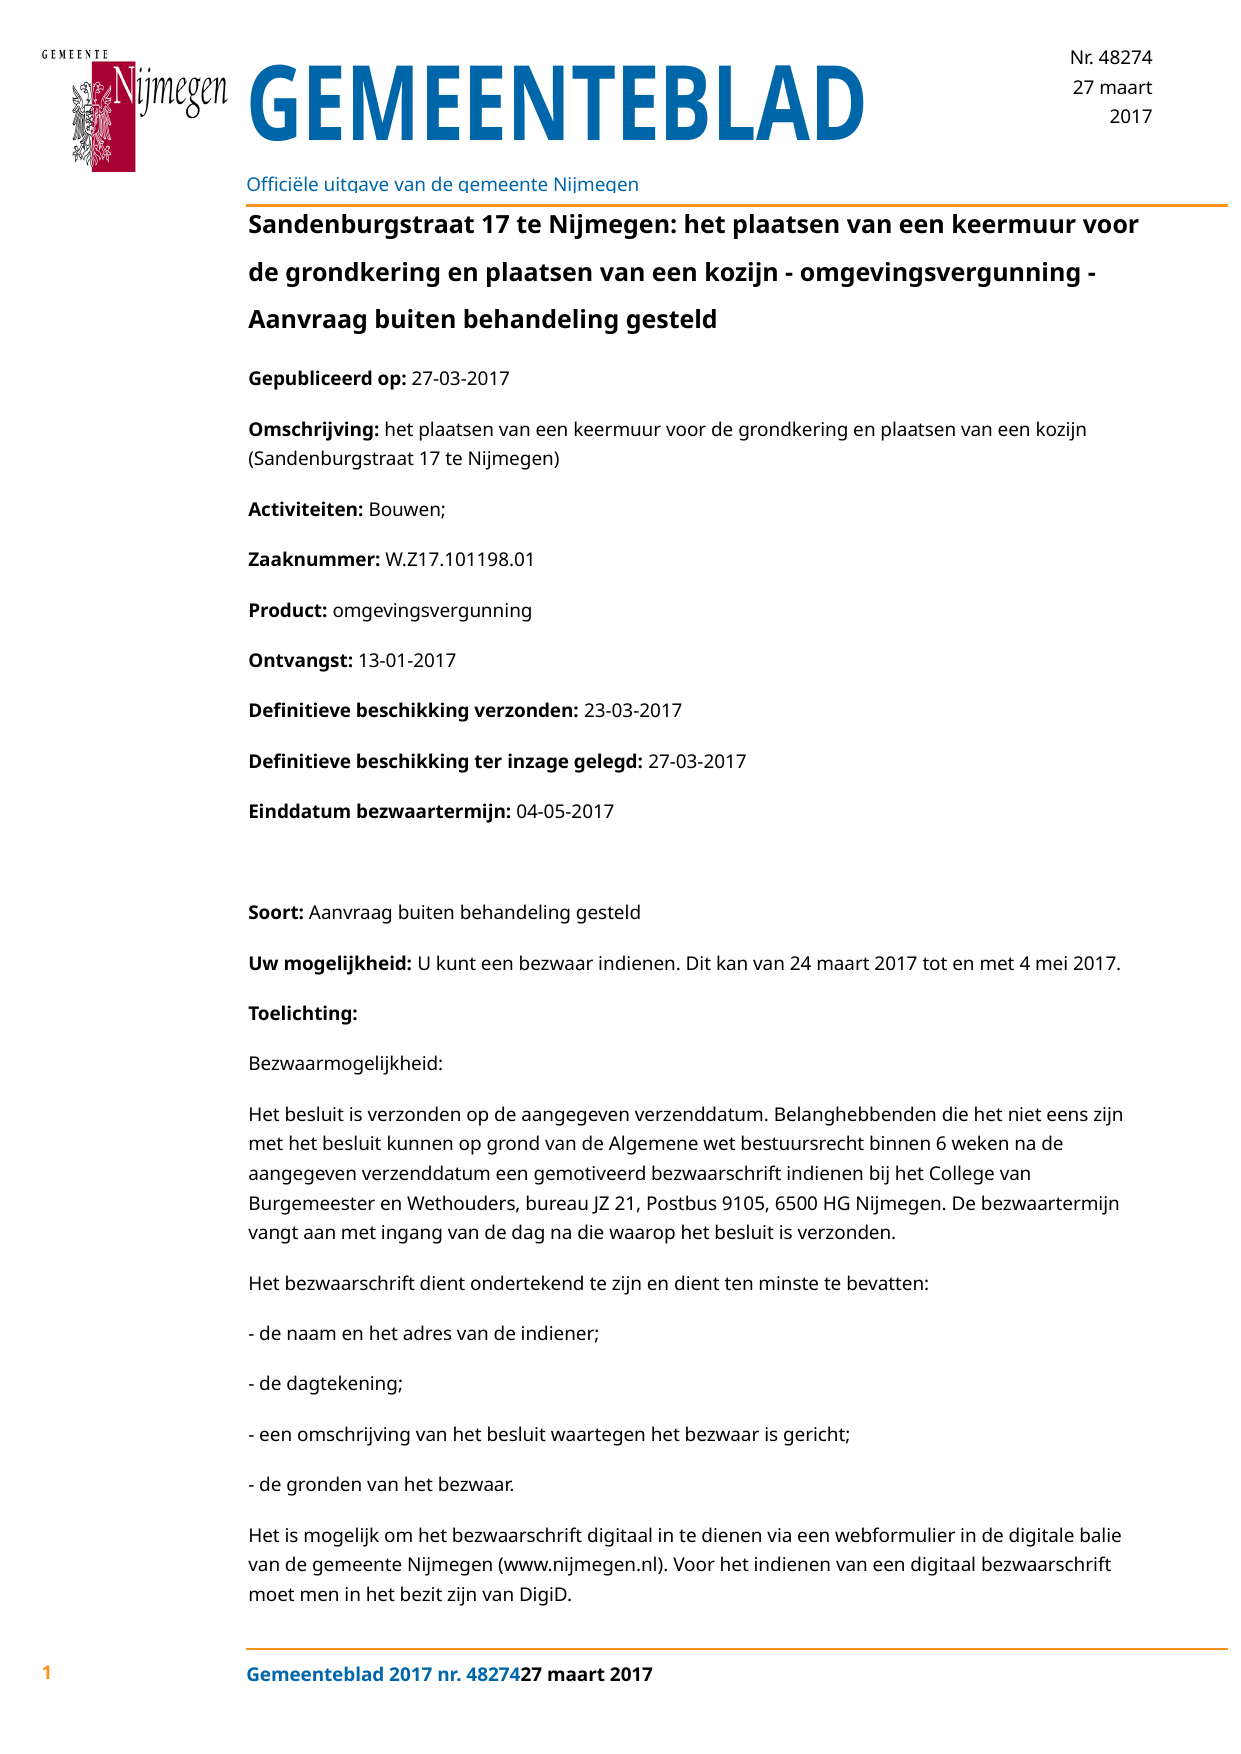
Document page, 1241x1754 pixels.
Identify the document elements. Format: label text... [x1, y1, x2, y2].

text - de dagtekening; [248, 1371, 1152, 1396]
text Einddatum bezwaartermijn: 04-05-2017 [248, 798, 1152, 824]
text Omschrijving: het plaatsen van een keermuur voor de grondkering en plaatsen van een kozijn (Sandenburgstraat 17 te Nijmegen) [248, 416, 1152, 471]
picture [41, 47, 231, 172]
text Soort: Aanvraag buiten behandeling gesteld [248, 899, 1152, 925]
text Toelichting: [248, 1000, 1152, 1026]
text Het is mogelijk om het bezwaarschrift digitaal in te dienen via een webformulier in de digitale balie van de gemeente Nijmegen (www.nijmegen.nl). Voor het indienen van een digitaal bezwaarschrift moet men in het bezit zijn van DigiD. [248, 1522, 1152, 1607]
text Het bezwaarschrift dient ondertekend te zijn en dient ten minste te bevatten: [248, 1270, 1152, 1295]
text Bezwaarmogelijkheid: [248, 1051, 1152, 1076]
text Sandenburgstraat 17 te Nijmegen: het plaatsen van een keermuur voor de grondkering en plaatsen van een kozijn - omgevingsvergunning - Aanvraag buiten behandeling gesteld [248, 207, 1152, 336]
text Definitieve beschikking verzonden: 23-03-2017 [248, 698, 1152, 723]
text Zaaknummer: W.Z17.101198.01 [248, 546, 1152, 572]
text - een omschrijving van het besluit waartegen het bezwaar is gericht; [248, 1421, 1152, 1447]
text Product: omgevingsvergunning [248, 597, 1152, 622]
text Gepubliceerd op: 27-03-2017 [248, 366, 1152, 391]
text Activiteiten: Bouwen; [248, 496, 1152, 522]
text - de gronden van het bezwaar. [248, 1471, 1152, 1497]
text Definitieve beschikking ter inzage gelegd: 27-03-2017 [248, 748, 1152, 774]
text - de naam en het adres van de indiener; [248, 1320, 1152, 1346]
text Ontvangst: 13-01-2017 [248, 647, 1152, 673]
text Uw mogelijkheid: U kunt een bezwaar indienen. Dit kan van 24 maart 2017 tot en met 4 mei 2017. [248, 950, 1152, 975]
text Het besluit is verzonden op de aangegeven verzenddatum. Belanghebbenden die het niet eens zijn met het besluit kunnen op grond van de Algemene wet bestuursrecht binnen 6 weken na de aangegeven verzenddatum een gemotiveerd bezwaarschrift indienen bij het College van Burgemeester en Wethouders, bureau JZ 21, Postbus 9105, 6500 HG Nijmegen. De bezwaartermijn vangt aan met ingang van de dag na die waarop het besluit is verzonden. [248, 1101, 1152, 1245]
